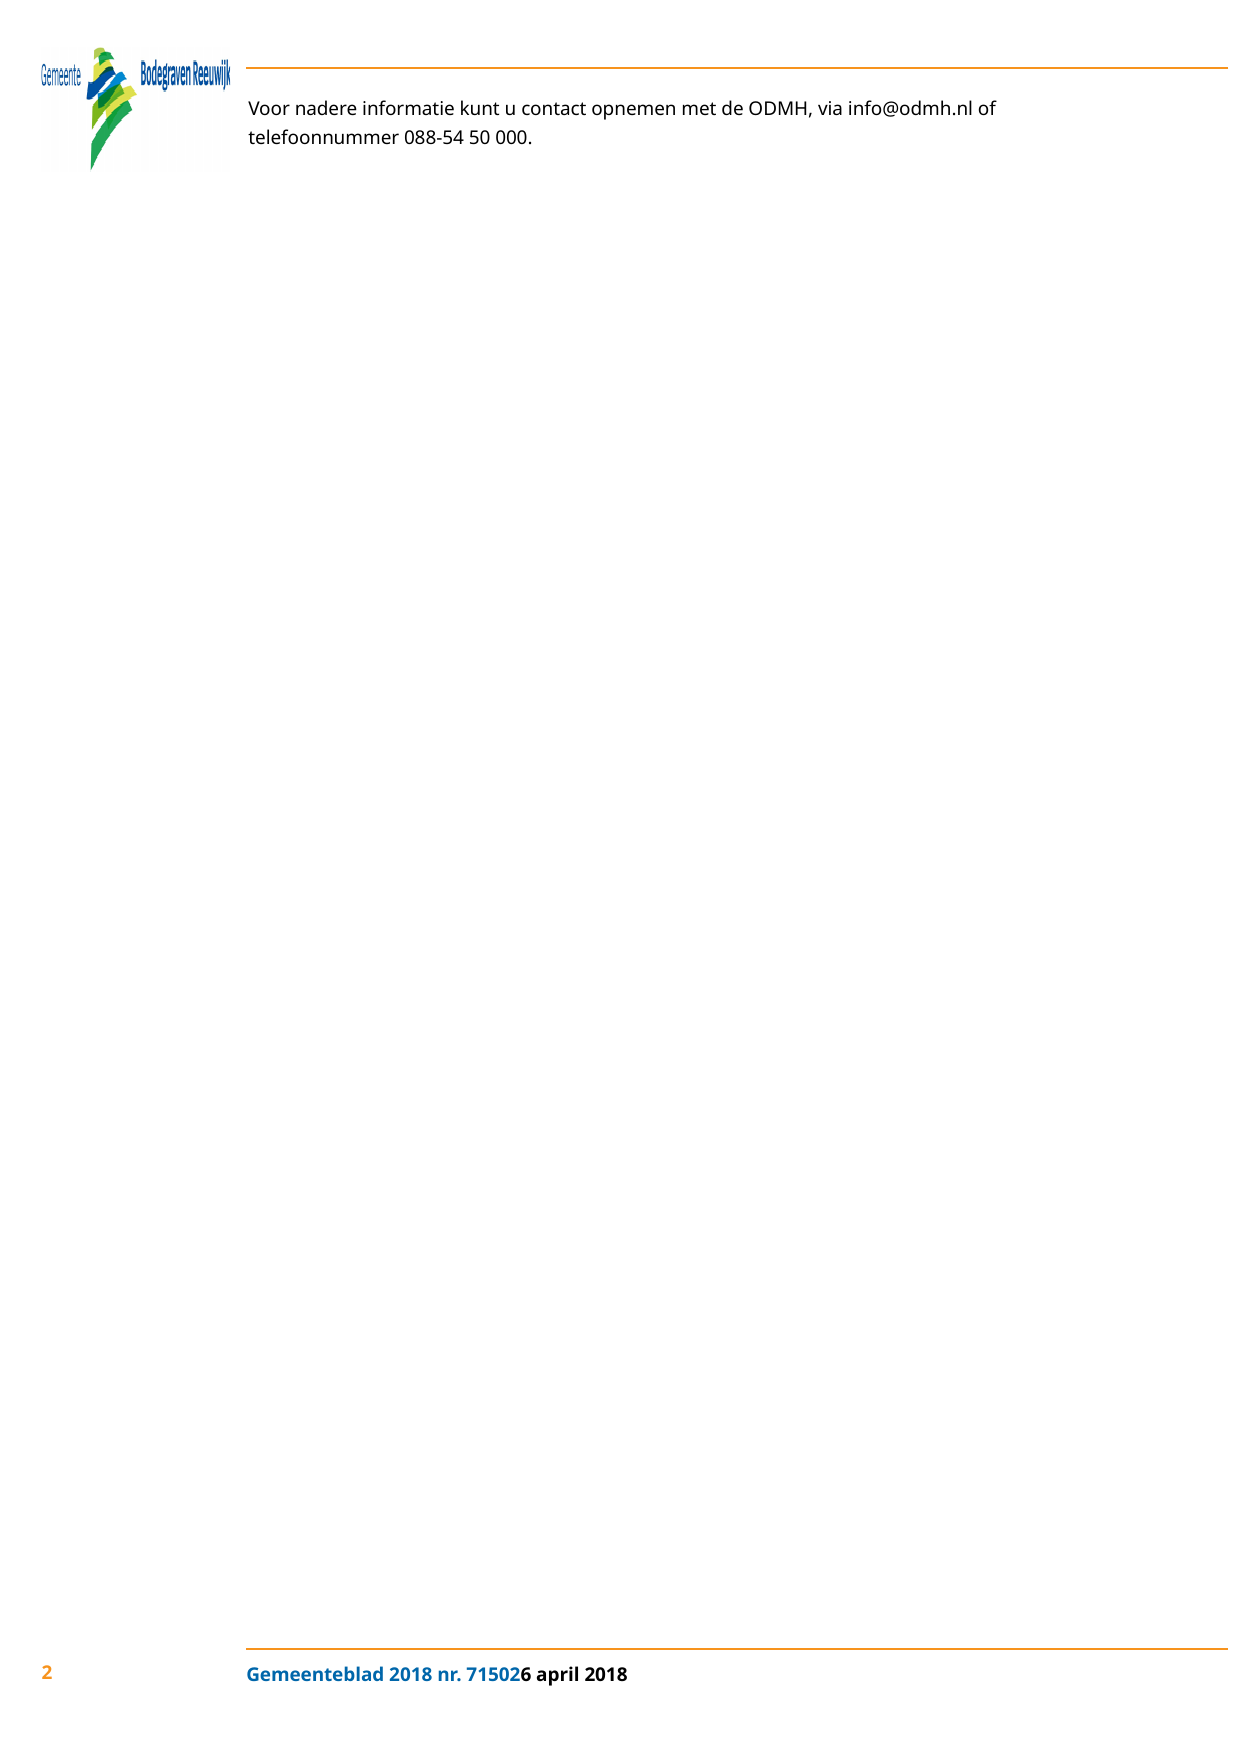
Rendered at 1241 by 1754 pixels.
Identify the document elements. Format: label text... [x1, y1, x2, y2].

picture [41, 47, 231, 172]
text Voor nadere informatie kunt u contact opnemen met de ODMH, via info@odmh.nl of telefoonnummer 088-54 50 000. [248, 95, 1152, 150]
